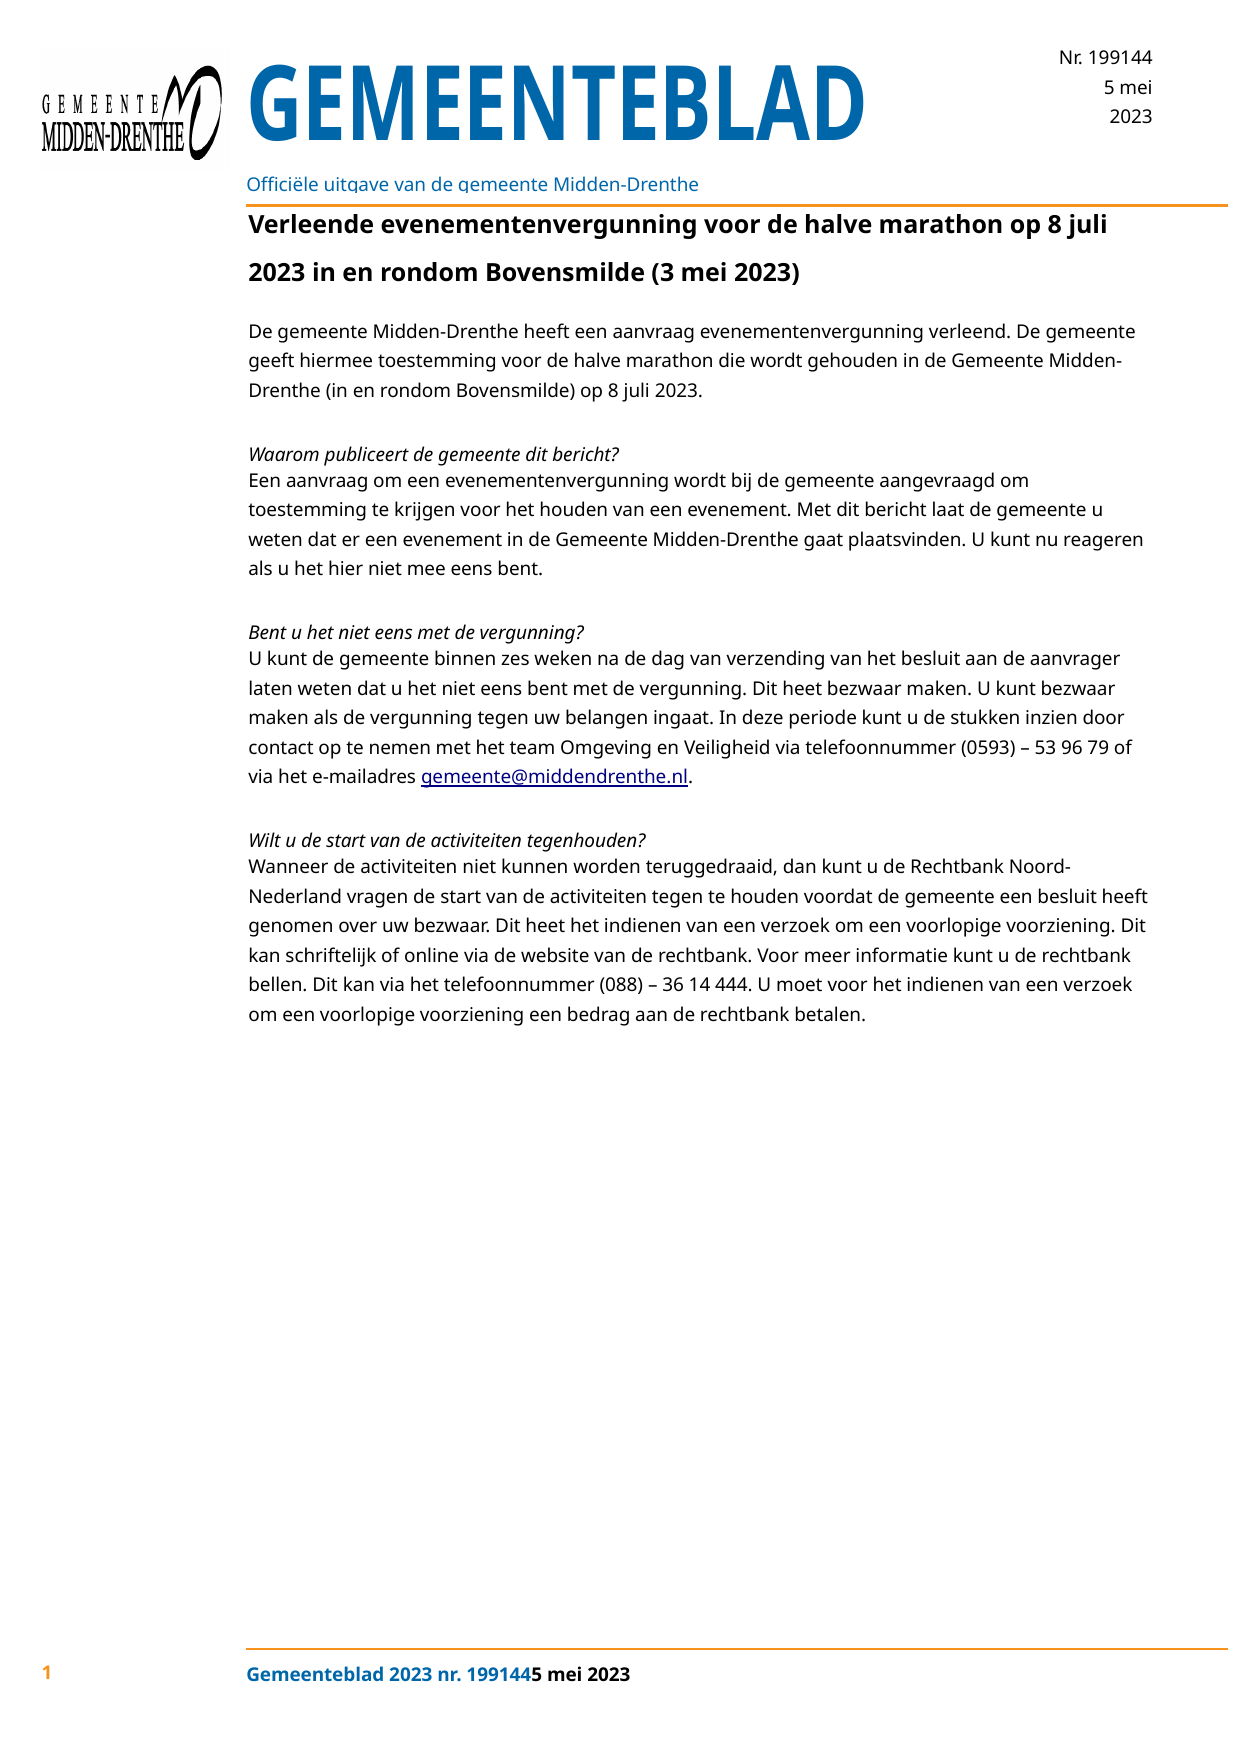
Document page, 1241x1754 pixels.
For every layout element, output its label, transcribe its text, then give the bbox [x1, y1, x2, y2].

text Wilt u de start van de activiteiten tegenhouden? [248, 827, 1152, 853]
text Waarom publiceert de gemeente dit bericht? [248, 441, 1152, 467]
text Verleende evenementenvergunning voor de halve marathon op 8 juli 2023 in en rondom Bovensmilde (3 mei 2023) [248, 207, 1152, 288]
text Bent u het niet eens met de vergunning? [248, 619, 1152, 645]
text U kunt de gemeente binnen zes weken na de dag van verzending van het besluit aan de aanvrager laten weten dat u het niet eens bent met de vergunning. Dit heet bezwaar maken. U kunt bezwaar maken als de vergunning tegen uw belangen ingaat. In deze periode kunt u de stukken inzien door contact op te nemen met het team Omgeving en Veiligheid via telefoonnummer (0593) – 53 96 79 of via het e-mailadres gemeente@middendrenthe.nl. [248, 645, 1152, 789]
text Wanneer de activiteiten niet kunnen worden teruggedraaid, dan kunt u de Rechtbank Noord-Nederland vragen de start van de activiteiten tegen te houden voordat de gemeente een besluit heeft genomen over uw bezwaar. Dit heet het indienen van een verzoek om een voorlopige voorziening. Dit kan schriftelijk of online via de website van de rechtbank. Voor meer informatie kunt u de rechtbank bellen. Dit kan via het telefoonnummer (088) – 36 14 444. U moet voor het indienen van een verzoek om een voorlopige voorziening een bedrag aan de rechtbank betalen. [248, 853, 1152, 1027]
picture [41, 47, 231, 172]
text Een aanvraag om een evenementenvergunning wordt bij de gemeente aangevraagd om toestemming te krijgen voor het houden van een evenement. Met dit bericht laat de gemeente u weten dat er een evenement in de Gemeente Midden-Drenthe gaat plaatsvinden. U kunt nu reageren als u het hier niet mee eens bent. [248, 467, 1152, 581]
text De gemeente Midden-Drenthe heeft een aanvraag evenementenvergunning verleend. De gemeente geeft hiermee toestemming voor de halve marathon die wordt gehouden in de Gemeente Midden-Drenthe (in en rondom Bovensmilde) op 8 juli 2023. [248, 318, 1152, 403]
